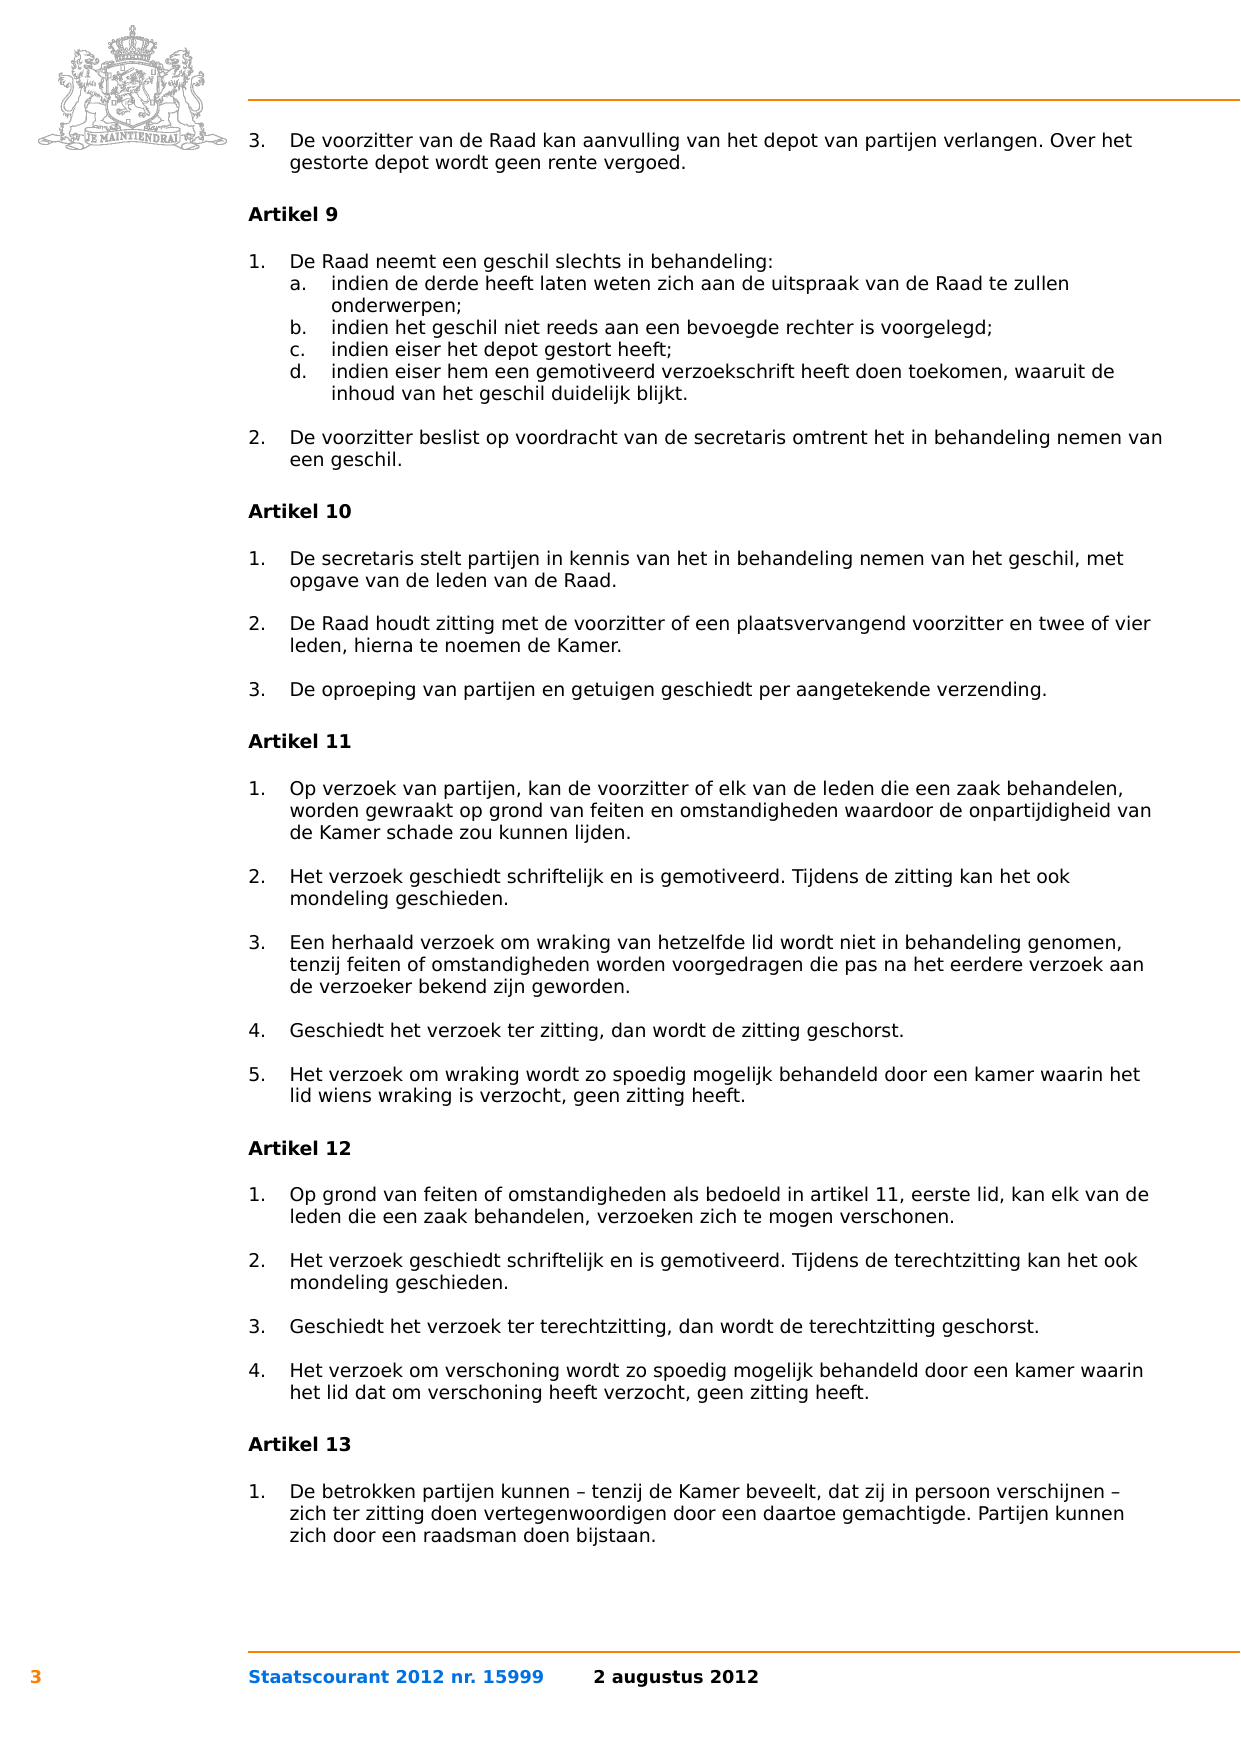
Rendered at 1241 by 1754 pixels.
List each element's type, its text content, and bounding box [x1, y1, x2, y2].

subtitle Artikel 12 [248, 1137, 1163, 1159]
text d. indien eiser hem een gemotiveerd verzoekschrift heeft doen toekomen, waaruit de inhoud van het geschil duidelijk blijkt. [289, 361, 1163, 405]
text 1. Op grond van feiten of omstandigheden als bedoeld in artikel 11, eerste lid, kan elk van de leden die een zaak behandelen, verzoeken zich te mogen verschonen. [248, 1184, 1163, 1228]
picture [38, 25, 227, 150]
subtitle Artikel 9 [248, 204, 1163, 226]
text c. indien eiser het depot gestort heeft; [289, 339, 1163, 361]
text 2. Het verzoek geschiedt schriftelijk en is gemotiveerd. Tijdens de zitting kan het ook mondeling geschieden. [248, 866, 1163, 910]
text 2. De Raad houdt zitting met de voorzitter of een plaatsvervangend voorzitter en twee of vier leden, hierna te noemen de Kamer. [248, 613, 1163, 657]
subtitle Artikel 10 [248, 501, 1163, 522]
text 4. Geschiedt het verzoek ter zitting, dan wordt de zitting geschorst. [248, 1019, 1163, 1042]
text 1. De secretaris stelt partijen in kennis van het in behandeling nemen van het geschil, met opgave van de leden van de Raad. [248, 547, 1163, 591]
text 3. De voorzitter van de Raad kan aanvulling van het depot van partijen verlangen. Over het gestorte depot wordt geen rente vergoed. [248, 130, 1163, 174]
text 5. Het verzoek om wraking wordt zo spoedig mogelijk behandeld door een kamer waarin het lid wiens wraking is verzocht, geen zitting heeft. [248, 1063, 1163, 1107]
text 3. Een herhaald verzoek om wraking van hetzelfde lid wordt niet in behandeling genomen, tenzij feiten of omstandigheden worden voorgedragen die pas na het eerdere verzoek aan de verzoeker bekend zijn geworden. [248, 932, 1163, 998]
text 1. De Raad neemt een geschil slechts in behandeling: [248, 251, 1163, 273]
text 1. De betrokken partijen kunnen – tenzij de Kamer beveelt, dat zij in persoon verschijnen – zich ter zitting doen vertegenwoordigen door een daartoe gemachtigde. Partijen kunnen zich door een raadsman doen bijstaan. [248, 1481, 1163, 1547]
subtitle Artikel 11 [248, 731, 1163, 753]
subtitle Artikel 13 [248, 1434, 1163, 1456]
text 3. De oproeping van partijen en getuigen geschiedt per aangetekende verzending. [248, 679, 1163, 701]
text 3. Geschiedt het verzoek ter terechtzitting, dan wordt de terechtzitting geschorst. [248, 1316, 1163, 1338]
text b. indien het geschil niet reeds aan een bevoegde rechter is voorgelegd; [289, 317, 1163, 339]
text a. indien de derde heeft laten weten zich aan de uitspraak van de Raad te zullen onderwerpen; [289, 273, 1163, 317]
text 2. De voorzitter beslist op voordracht van de secretaris omtrent het in behandeling nemen van een geschil. [248, 427, 1163, 471]
text 1. Op verzoek van partijen, kan de voorzitter of elk van de leden die een zaak behandelen, worden gewraakt op grond van feiten en omstandigheden waardoor de onpartijdigheid van de Kamer schade zou kunnen lijden. [248, 778, 1163, 844]
text 4. Het verzoek om verschoning wordt zo spoedig mogelijk behandeld door een kamer waarin het lid dat om verschoning heeft verzocht, geen zitting heeft. [248, 1360, 1163, 1404]
text 2. Het verzoek geschiedt schriftelijk en is gemotiveerd. Tijdens de terechtzitting kan het ook mondeling geschieden. [248, 1250, 1163, 1294]
